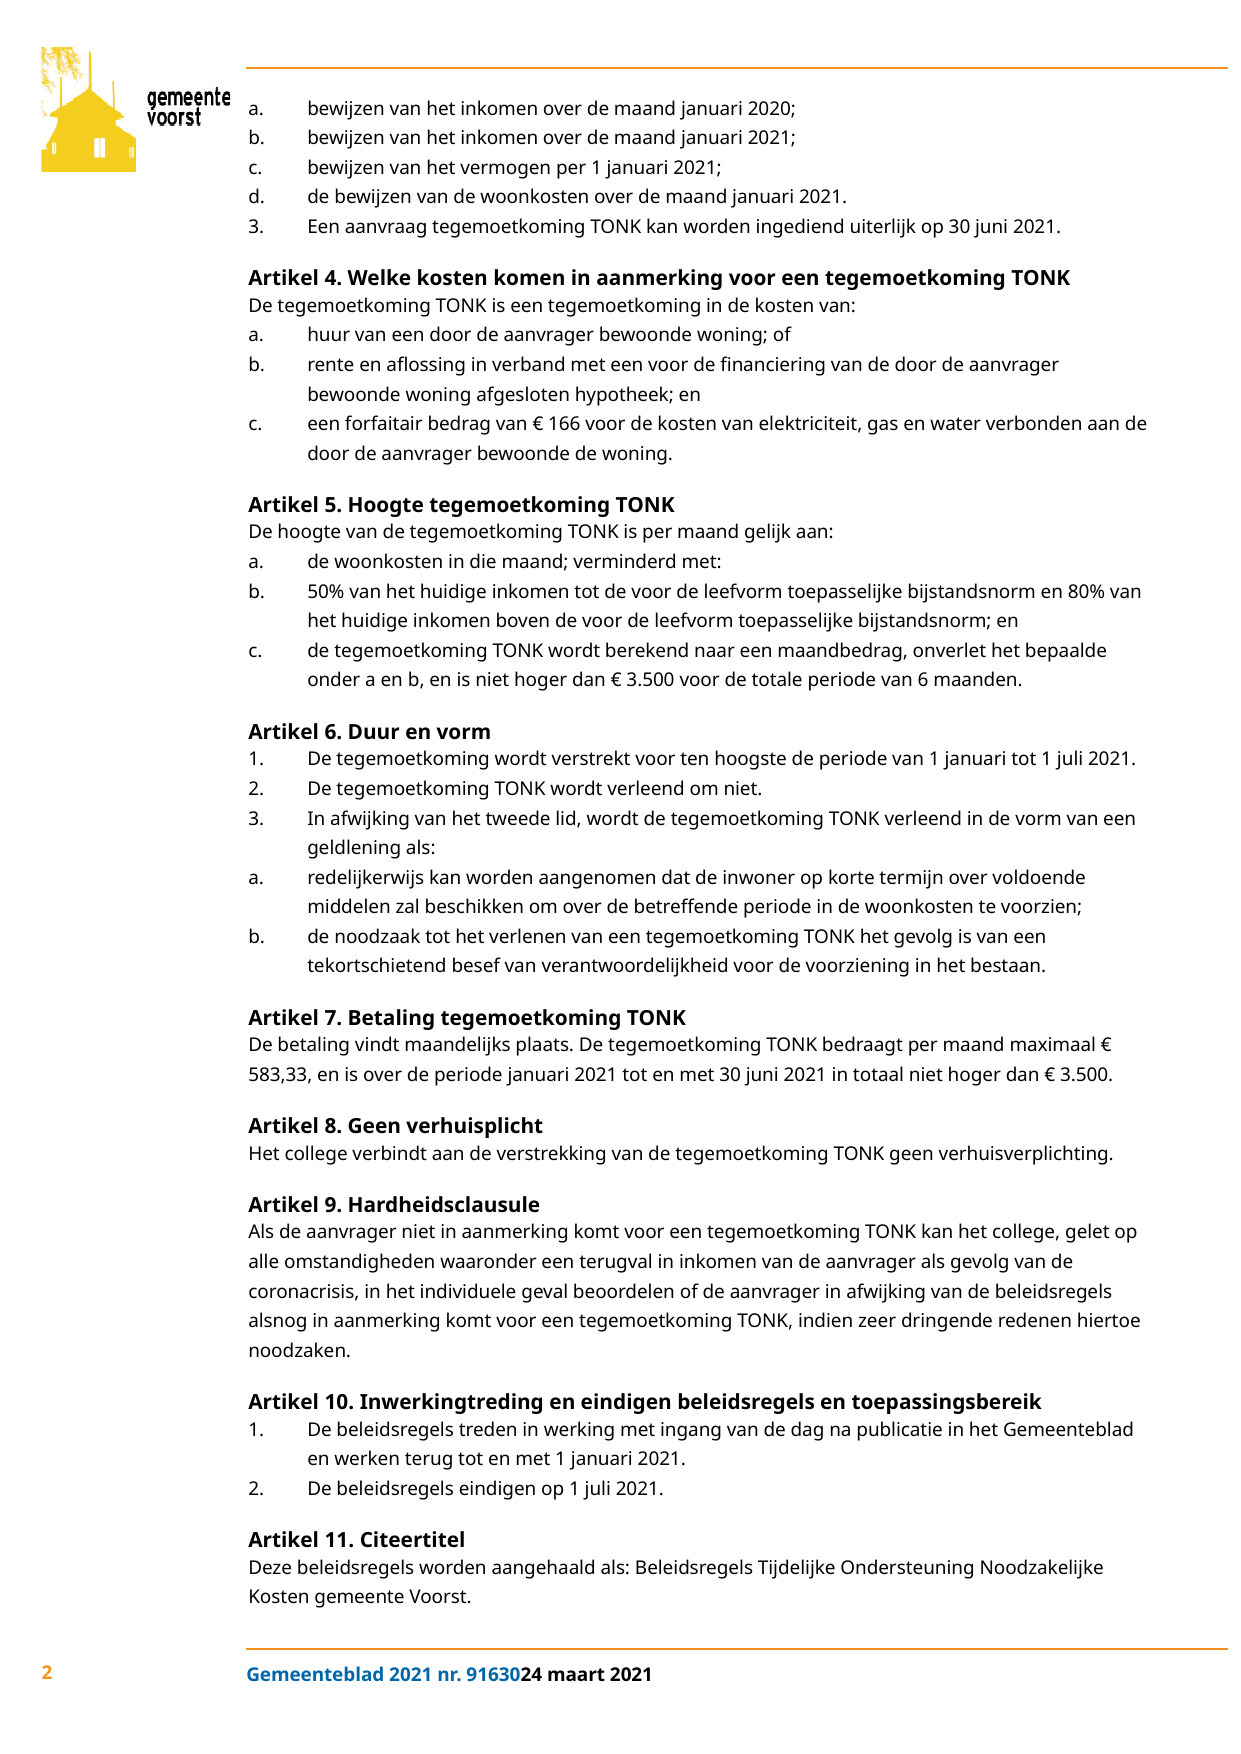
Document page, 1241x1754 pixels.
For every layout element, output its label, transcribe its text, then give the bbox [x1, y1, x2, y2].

text Artikel 4. Welke kosten komen in aanmerking voor een tegemoetkoming TONK [248, 263, 1152, 292]
text Artikel 11. Citeertitel [248, 1526, 1152, 1554]
text Artikel 6. Duur en vorm [248, 717, 1152, 746]
text Artikel 9. Hardheidsclausule [248, 1190, 1152, 1219]
list De tegemoetkoming TONK wordt verleend om niet. [248, 775, 1152, 801]
text Artikel 8. Geen verhuisplicht [248, 1111, 1152, 1140]
list In afwijking van het tweede lid, wordt de tegemoetkoming TONK verleend in de vorm van een geldlening als: [248, 805, 1152, 860]
list redelijkerwijs kan worden aangenomen dat de inwoner op korte termijn over voldoende middelen zal beschikken om over de betreffende periode in de woonkosten te voorzien; [248, 864, 1152, 919]
picture [41, 47, 231, 172]
list 50% van het huidige inkomen tot de voor de leefvorm toepasselijke bijstandsnorm en 80% van het huidige inkomen boven de voor de leefvorm toepasselijke bijstandsnorm; en [248, 578, 1152, 633]
list een forfaitair bedrag van € 166 voor de kosten van elektriciteit, gas en water verbonden aan de door de aanvrager bewoonde de woning. [248, 410, 1152, 466]
list bewijzen van het inkomen over de maand januari 2020; [248, 95, 1152, 121]
list de woonkosten in die maand; verminderd met: [248, 548, 1152, 574]
text Artikel 5. Hoogte tegemoetkoming TONK [248, 490, 1152, 519]
text Artikel 10. Inwerkingtreding en eindigen beleidsregels en toepassingsbereik [248, 1387, 1152, 1416]
text De betaling vindt maandelijks plaats. De tegemoetkoming TONK bedraagt per maand maximaal € 583,33, en is over de periode januari 2021 tot en met 30 juni 2021 in totaal niet hoger dan € 3.500. [248, 1031, 1152, 1087]
list de noodzaak tot het verlenen van een tegemoetkoming TONK het gevolg is van een tekortschietend besef van verantwoordelijkheid voor de voorziening in het bestaan. [248, 923, 1152, 978]
list bewijzen van het inkomen over de maand januari 2021; [248, 124, 1152, 150]
list bewijzen van het vermogen per 1 januari 2021; [248, 154, 1152, 180]
text De tegemoetkoming TONK is een tegemoetkoming in de kosten van: [248, 292, 1152, 318]
list rente en aflossing in verband met een voor de financiering van de door de aanvrager bewoonde woning afgesloten hypotheek; en [248, 351, 1152, 406]
text Als de aanvrager niet in aanmerking komt voor een tegemoetkoming TONK kan het college, gelet op alle omstandigheden waaronder een terugval in inkomen van de aanvrager als gevolg van de coronacrisis, in het individuele geval beoordelen of de aanvrager in afwijking van de beleidsregels alsnog in aanmerking komt voor een tegemoetkoming TONK, indien zeer dringende redenen hiertoe noodzaken. [248, 1219, 1152, 1363]
list De tegemoetkoming wordt verstrekt voor ten hoogste de periode van 1 januari tot 1 juli 2021. [248, 746, 1152, 771]
list de tegemoetkoming TONK wordt berekend naar een maandbedrag, onverlet het bepaalde onder a en b, en is niet hoger dan € 3.500 voor de totale periode van 6 maanden. [248, 637, 1152, 692]
list Een aanvraag tegemoetkoming TONK kan worden ingediend uiterlijk op 30 juni 2021. [248, 213, 1152, 239]
list De beleidsregels treden in werking met ingang van de dag na publicatie in het Gemeenteblad en werken terug tot en met 1 januari 2021. [248, 1416, 1152, 1471]
list huur van een door de aanvrager bewoonde woning; of [248, 322, 1152, 347]
text De hoogte van de tegemoetkoming TONK is per maand gelijk aan: [248, 519, 1152, 544]
list De beleidsregels eindigen op 1 juli 2021. [248, 1475, 1152, 1501]
text Artikel 7. Betaling tegemoetkoming TONK [248, 1003, 1152, 1031]
text Het college verbindt aan de verstrekking van de tegemoetkoming TONK geen verhuisverplichting. [248, 1140, 1152, 1166]
list de bewijzen van de woonkosten over de maand januari 2021. [248, 183, 1152, 209]
text Deze beleidsregels worden aangehaald als: Beleidsregels Tijdelijke Ondersteuning Noodzakelijke Kosten gemeente Voorst. [248, 1554, 1152, 1609]
